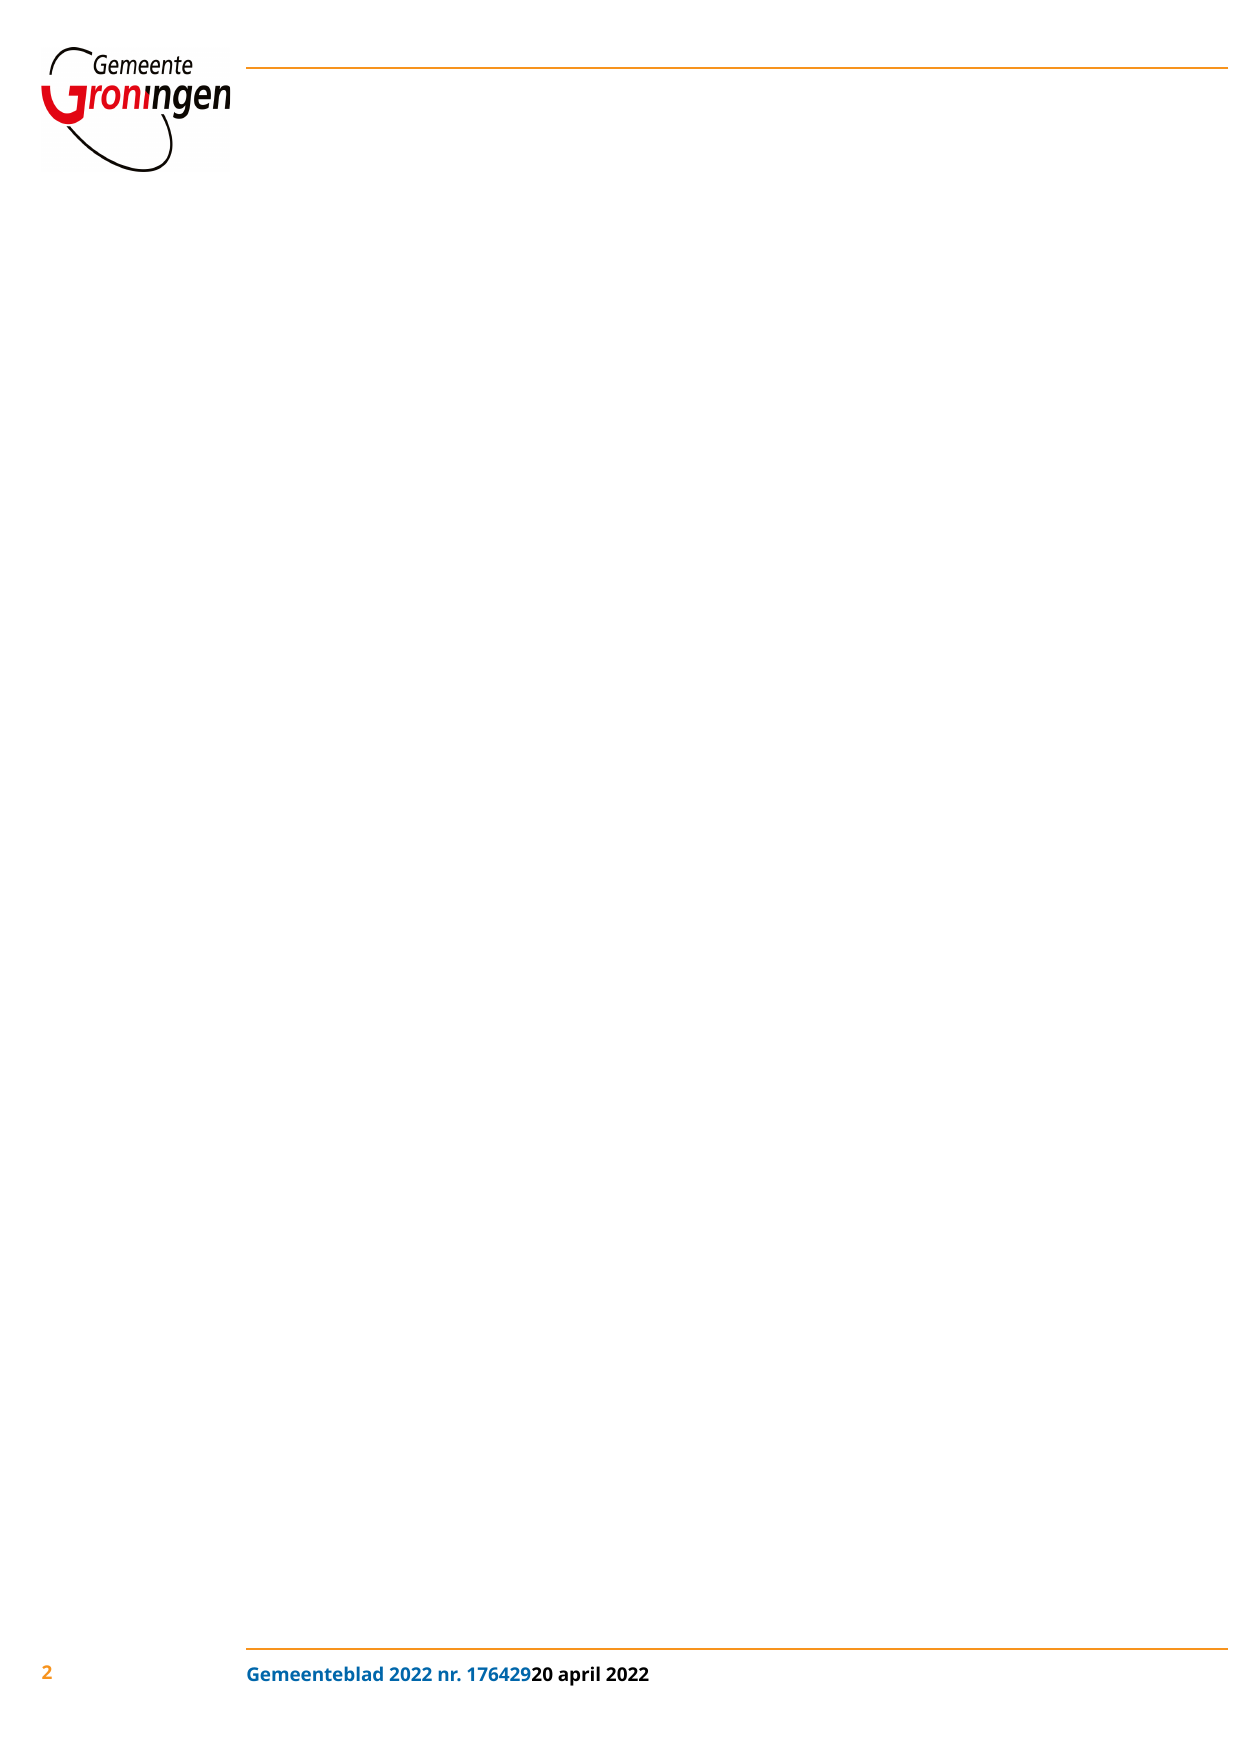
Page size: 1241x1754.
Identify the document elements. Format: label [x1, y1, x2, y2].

picture [41, 47, 231, 172]
